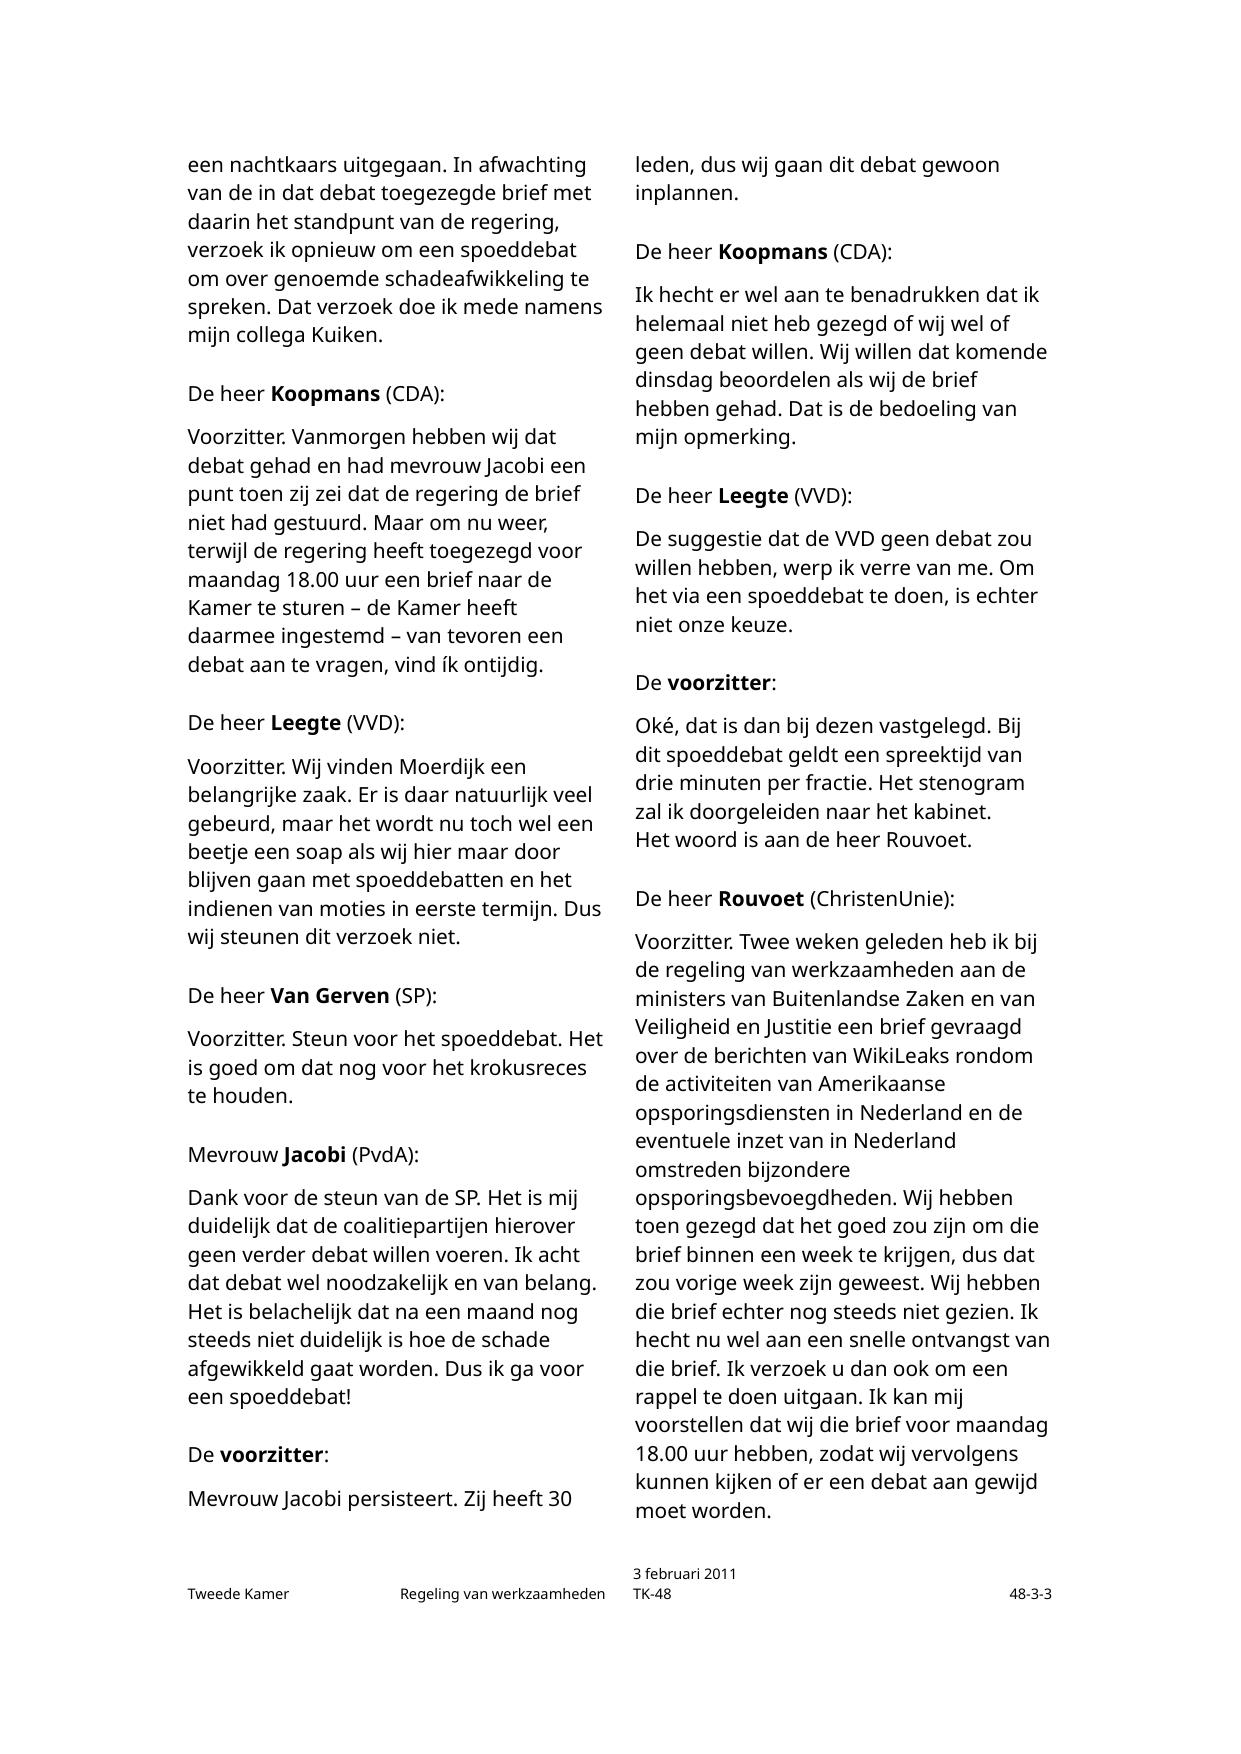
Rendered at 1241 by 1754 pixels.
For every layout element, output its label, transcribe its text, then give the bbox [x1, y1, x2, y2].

text Dank voor de steun van de SP. Het is mij duidelijk dat de coalitiepartijen hierover geen verder debat willen voeren. Ik acht dat debat wel noodzakelijk en van belang. Het is belachelijk dat na een maand nog steeds niet duidelijk is hoe de schade afgewikkeld gaat worden. Dus ik ga voor een spoeddebat! [187, 1183, 605, 1411]
text De heer Leegte (VVD): [187, 708, 605, 737]
text Oké, dat is dan bij dezen vastgelegd. Bij dit spoeddebat geldt een spreektijd van drie minuten per fractie. Het stenogram zal ik doorgeleiden naar het kabinet. [635, 712, 1053, 825]
text leden, dus wij gaan dit debat gewoon inplannen. [635, 150, 1053, 207]
text Ik hecht er wel aan te benadrukken dat ik helemaal niet heb gezegd of wij wel of geen debat willen. Wij willen dat komende dinsdag beoordelen als wij de brief hebben gehad. Dat is de bedoeling van mijn opmerking. [635, 280, 1053, 451]
text Mevrouw Jacobi (PvdA): [187, 1140, 605, 1168]
text De heer Koopmans (CDA): [635, 237, 1053, 265]
text Voorzitter. Wij vinden Moerdijk een belangrijke zaak. Er is daar natuurlijk veel gebeurd, maar het wordt nu toch wel een beetje een soap als wij hier maar door blijven gaan met spoeddebatten en het indienen van moties in eerste termijn. Dus wij steunen dit verzoek niet. [187, 752, 605, 951]
text De voorzitter: [187, 1441, 605, 1469]
text De heer Van Gerven (SP): [187, 981, 605, 1009]
text een nachtkaars uitgegaan. In afwachting van de in dat debat toegezegde brief met daarin het standpunt van de regering, verzoek ik opnieuw om een spoeddebat om over genoemde schadeafwikkeling te spreken. Dat verzoek doe ik mede namens mijn collega Kuiken. [187, 150, 605, 349]
text Mevrouw Jacobi persisteert. Zij heeft 30 [187, 1484, 605, 1512]
text De voorzitter: [635, 668, 1053, 697]
text Voorzitter. Vanmorgen hebben wij dat debat gehad en had mevrouw Jacobi een punt toen zij zei dat de regering de brief niet had gestuurd. Maar om nu weer, terwijl de regering heeft toegezegd voor maandag 18.00 uur een brief naar de Kamer te sturen – de Kamer heeft daarmee ingestemd – van tevoren een debat aan te vragen, vind ík ontijdig. [187, 422, 605, 678]
text De heer Koopmans (CDA): [187, 379, 605, 407]
text De heer Leegte (VVD): [635, 481, 1053, 509]
text Het woord is aan de heer Rouvoet. [635, 825, 1053, 854]
text Voorzitter. Twee weken geleden heb ik bij de regeling van werkzaamheden aan de ministers van Buitenlandse Zaken en van Veiligheid en Justitie een brief gevraagd over de berichten van WikiLeaks rondom de activiteiten van Amerikaanse opsporingsdiensten in Nederland en de eventuele inzet van in Nederland omstreden bijzondere opsporingsbevoegdheden. Wij hebben toen gezegd dat het goed zou zijn om die brief binnen een week te krijgen, dus dat zou vorige week zijn geweest. Wij hebben die brief echter nog steeds niet gezien. Ik hecht nu wel aan een snelle ontvangst van die brief. Ik verzoek u dan ook om een rappel te doen uitgaan. Ik kan mij voorstellen dat wij die brief voor maandag 18.00 uur hebben, zodat wij vervolgens kunnen kijken of er een debat aan gewijd moet worden. [635, 927, 1053, 1524]
text Voorzitter. Steun voor het spoeddebat. Het is goed om dat nog voor het krokusreces te houden. [187, 1024, 605, 1110]
text De heer Rouvoet (ChristenUnie): [635, 884, 1053, 912]
text De suggestie dat de VVD geen debat zou willen hebben, werp ik verre van me. Om het via een spoeddebat te doen, is echter niet onze keuze. [635, 524, 1053, 638]
